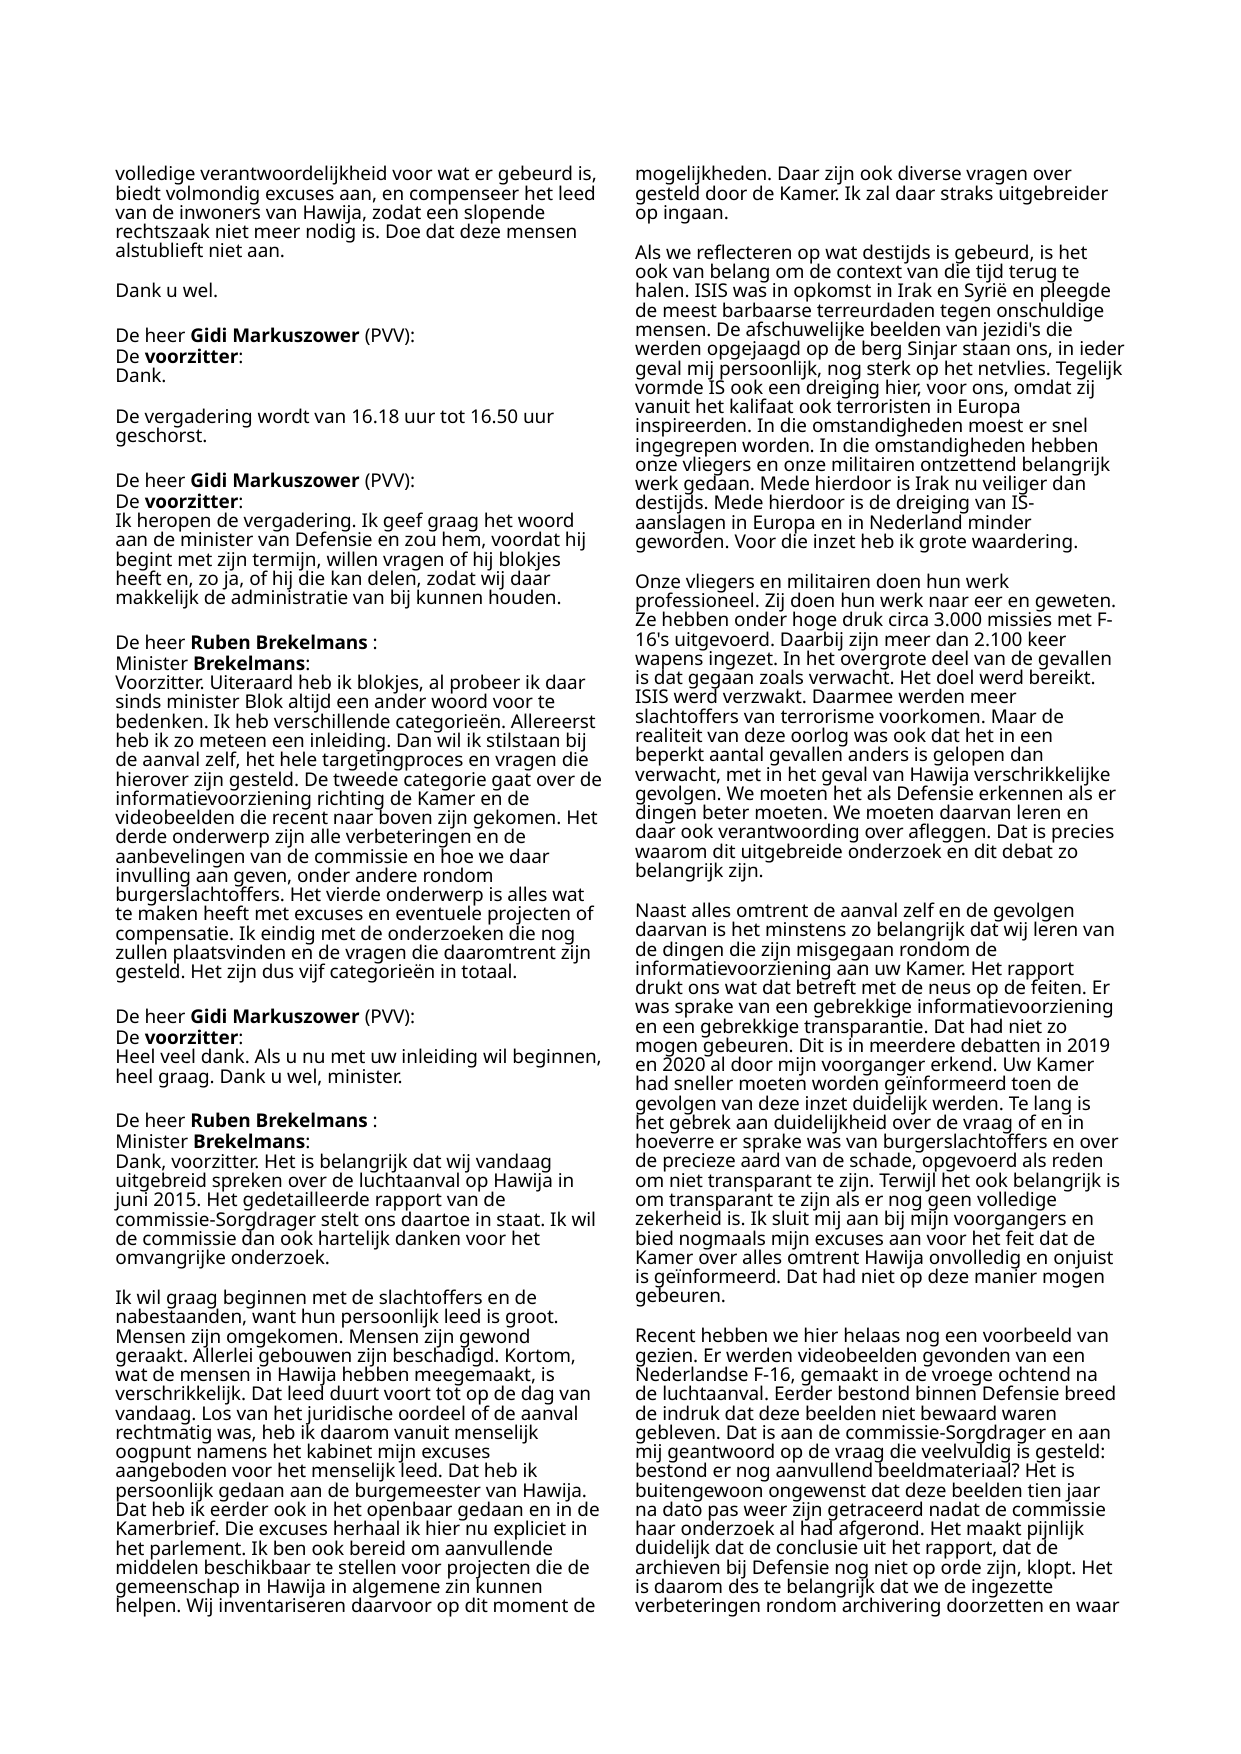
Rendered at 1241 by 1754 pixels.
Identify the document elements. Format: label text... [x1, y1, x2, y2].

text De vergadering wordt van 16.18 uur tot 16.50 uur geschorst. [115, 408, 605, 446]
text Dank u wel. [115, 282, 605, 302]
text Heel veel dank. Als u nu met uw inleiding wil beginnen, heel graag. Dank u wel, minister. [115, 1048, 605, 1087]
text De voorzitter: [115, 348, 605, 367]
text Minister Brekelmans: [115, 655, 605, 674]
text Recent hebben we hier helaas nog een voorbeeld van gezien. Er werden videobeelden gevonden van een Nederlandse F-16, gemaakt in de vroege ochtend na de luchtaanval. Eerder bestond binnen Defensie breed de indruk dat deze beelden niet bewaard waren gebleven. Dat is aan de commissie-Sorgdrager en aan mij geantwoord op de vraag die veelvuldig is gesteld: bestond er nog aanvullend beeldmateriaal? Het is buitengewoon ongewenst dat deze beelden tien jaar na dato pas weer zijn getraceerd nadat de commissie haar onderzoek al had afgerond. Het maakt pijnlijk duidelijk dat de conclusie uit het rapport, dat de archieven bij Defensie nog niet op orde zijn, klopt. Het is daarom des te belangrijk dat we de ingezette verbeteringen rondom archivering doorzetten en waar [635, 1327, 1125, 1616]
text De voorzitter: [115, 1029, 605, 1048]
text volledige verantwoordelijkheid voor wat er gebeurd is, biedt volmondig excuses aan, en compenseer het leed van de inwoners van Hawija, zodat een slopende rechtszaak niet meer nodig is. Doe dat deze mensen alstublieft niet aan. [115, 165, 605, 262]
text Onze vliegers en militairen doen hun werk professioneel. Zij doen hun werk naar eer en geweten. Ze hebben onder hoge druk circa 3.000 missies met F-16's uitgevoerd. Daarbij zijn meer dan 2.100 keer wapens ingezet. In het overgrote deel van de gevallen is dat gegaan zoals verwacht. Het doel werd bereikt. ISIS werd verzwakt. Daarmee werden meer slachtoffers van terrorisme voorkomen. Maar de realiteit van deze oorlog was ook dat het in een beperkt aantal gevallen anders is gelopen dan verwacht, met in het geval van Hawija verschrikkelijke gevolgen. We moeten het als Defensie erkennen als er dingen beter moeten. We moeten daarvan leren en daar ook verantwoording over afleggen. Dat is precies waarom dit uitgebreide onderzoek en dit debat zo belangrijk zijn. [635, 573, 1125, 881]
text mogelijkheden. Daar zijn ook diverse vragen over gesteld door de Kamer. Ik zal daar straks uitgebreider op ingaan. [635, 165, 1125, 223]
text Dank. [115, 367, 605, 387]
text Voorzitter. Uiteraard heb ik blokjes, al probeer ik daar sinds minister Blok altijd een ander woord voor te bedenken. Ik heb verschillende categorieën. Allereerst heb ik zo meteen een inleiding. Dan wil ik stilstaan bij de aanval zelf, het hele targetingproces en vragen die hierover zijn gesteld. De tweede categorie gaat over de informatievoorziening richting de Kamer en de videobeelden die recent naar boven zijn gekomen. Het derde onderwerp zijn alle verbeteringen en de aanbevelingen van de commissie en hoe we daar invulling aan geven, onder andere rondom burgerslachtoffers. Het vierde onderwerp is alles wat te maken heeft met excuses en eventuele projecten of compensatie. Ik eindig met de onderzoeken die nog zullen plaatsvinden en de vragen die daaromtrent zijn gesteld. Het zijn dus vijf categorieën in totaal. [115, 674, 605, 982]
text De heer Gidi Markuszower (PVV): [115, 467, 605, 493]
text Ik heropen de vergadering. Ik geef graag het woord aan de minister van Defensie en zou hem, voordat hij begint met zijn termijn, willen vragen of hij blokjes heeft en, zo ja, of hij die kan delen, zodat wij daar makkelijk de administratie van bij kunnen houden. [115, 512, 605, 608]
text De heer Ruben Brekelmans : [115, 629, 605, 655]
text De voorzitter: [115, 493, 605, 512]
text Als we reflecteren op wat destijds is gebeurd, is het ook van belang om de context van die tijd terug te halen. ISIS was in opkomst in Irak en Syrië en pleegde de meest barbaarse terreurdaden tegen onschuldige mensen. De afschuwelijke beelden van jezidi's die werden opgejaagd op de berg Sinjar staan ons, in ieder geval mij persoonlijk, nog sterk op het netvlies. Tegelijk vormde IS ook een dreiging hier, voor ons, omdat zij vanuit het kalifaat ook terroristen in Europa inspireerden. In die omstandigheden moest er snel ingegrepen worden. In die omstandigheden hebben onze vliegers en onze militairen ontzettend belangrijk werk gedaan. Mede hierdoor is Irak nu veiliger dan destijds. Mede hierdoor is de dreiging van IS-aanslagen in Europa en in Nederland minder geworden. Voor die inzet heb ik grote waardering. [635, 244, 1125, 552]
text Minister Brekelmans: [115, 1133, 605, 1153]
text De heer Ruben Brekelmans : [115, 1108, 605, 1133]
text Ik wil graag beginnen met de slachtoffers en de nabestaanden, want hun persoonlijk leed is groot. Mensen zijn omgekomen. Mensen zijn gewond geraakt. Allerlei gebouwen zijn beschadigd. Kortom, wat de mensen in Hawija hebben meegemaakt, is verschrikkelijk. Dat leed duurt voort tot op de dag van vandaag. Los van het juridische oordeel of de aanval rechtmatig was, heb ik daarom vanuit menselijk oogpunt namens het kabinet mijn excuses aangeboden voor het menselijk leed. Dat heb ik persoonlijk gedaan aan de burgemeester van Hawija. Dat heb ik eerder ook in het openbaar gedaan en in de Kamerbrief. Die excuses herhaal ik hier nu expliciet in het parlement. Ik ben ook bereid om aanvullende middelen beschikbaar te stellen voor projecten die de gemeenschap in Hawija in algemene zin kunnen helpen. Wij inventariseren daarvoor op dit moment de [115, 1289, 605, 1617]
text De heer Gidi Markuszower (PVV): [115, 322, 605, 348]
text Dank, voorzitter. Het is belangrijk dat wij vandaag uitgebreid spreken over de luchtaanval op Hawija in juni 2015. Het gedetailleerde rapport van de commissie-Sorgdrager stelt ons daartoe in staat. Ik wil de commissie dan ook hartelijk danken voor het omvangrijke onderzoek. [115, 1153, 605, 1268]
text Naast alles omtrent de aanval zelf en de gevolgen daarvan is het minstens zo belangrijk dat wij leren van de dingen die zijn misgegaan rondom de informatievoorziening aan uw Kamer. Het rapport drukt ons wat dat betreft met de neus op de feiten. Er was sprake van een gebrekkige informatievoorziening en een gebrekkige transparantie. Dat had niet zo mogen gebeuren. Dit is in meerdere debatten in 2019 en 2020 al door mijn voorganger erkend. Uw Kamer had sneller moeten worden geïnformeerd toen de gevolgen van deze inzet duidelijk werden. Te lang is het gebrek aan duidelijkheid over de vraag of en in hoeverre er sprake was van burgerslachtoffers en over de precieze aard van de schade, opgevoerd als reden om niet transparant te zijn. Terwijl het ook belangrijk is om transparant te zijn als er nog geen volledige zekerheid is. Ik sluit mij aan bij mijn voorgangers en bied nogmaals mijn excuses aan voor het feit dat de Kamer over alles omtrent Hawija onvolledig en onjuist is geïnformeerd. Dat had niet op deze manier mogen gebeuren. [635, 902, 1125, 1307]
text De heer Gidi Markuszower (PVV): [115, 1003, 605, 1029]
